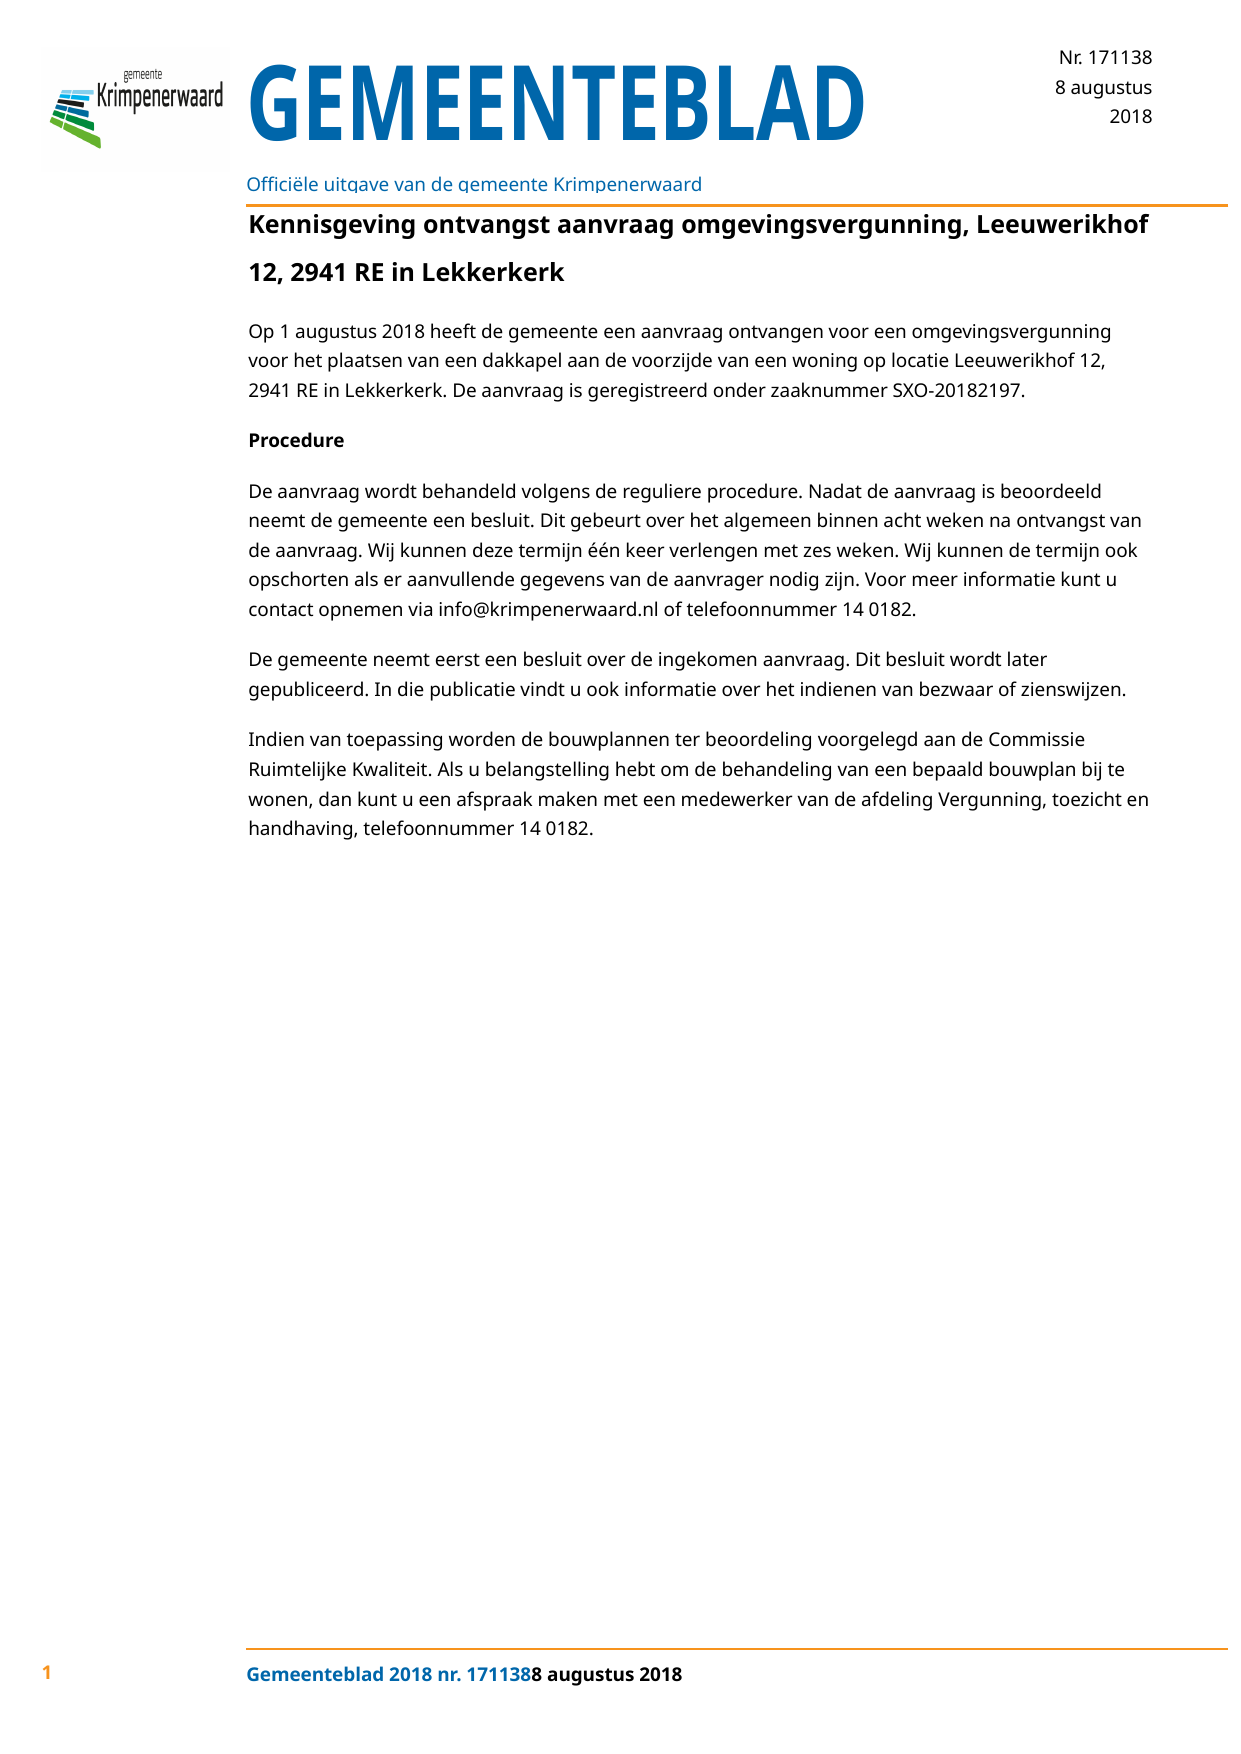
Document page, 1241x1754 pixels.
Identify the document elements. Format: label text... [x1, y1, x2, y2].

text De aanvraag wordt behandeld volgens de reguliere procedure. Nadat de aanvraag is beoordeeld neemt de gemeente een besluit. Dit gebeurt over het algemeen binnen acht weken na ontvangst van de aanvraag. Wij kunnen deze termijn één keer verlengen met zes weken. Wij kunnen de termijn ook opschorten als er aanvullende gegevens van de aanvrager nodig zijn. Voor meer informatie kunt u contact opnemen via info@krimpenerwaard.nl of telefoonnummer 14 0182. [248, 478, 1152, 622]
text Kennisgeving ontvangst aanvraag omgevingsvergunning, Leeuwerikhof 12, 2941 RE in Lekkerkerk [248, 207, 1152, 288]
text Indien van toepassing worden de bouwplannen ter beoordeling voorgelegd aan de Commissie Ruimtelijke Kwaliteit. Als u belangstelling hebt om de behandeling van een bepaald bouwplan bij te wonen, dan kunt u een afspraak maken met een medewerker van de afdeling Vergunning, toezicht en handhaving, telefoonnummer 14 0182. [248, 727, 1152, 841]
text Op 1 augustus 2018 heeft de gemeente een aanvraag ontvangen voor een omgevingsvergunning voor het plaatsen van een dakkapel aan de voorzijde van een woning op locatie Leeuwerikhof 12, 2941 RE in Lekkerkerk. De aanvraag is geregistreerd onder zaaknummer SXO-20182197. [248, 318, 1152, 403]
text De gemeente neemt eerst een besluit over de ingekomen aanvraag. Dit besluit wordt later gepubliceerd. In die publicatie vindt u ook informatie over het indienen van bezwaar of zienswijzen. [248, 647, 1152, 702]
text Procedure [248, 427, 1152, 453]
picture [41, 47, 231, 172]
